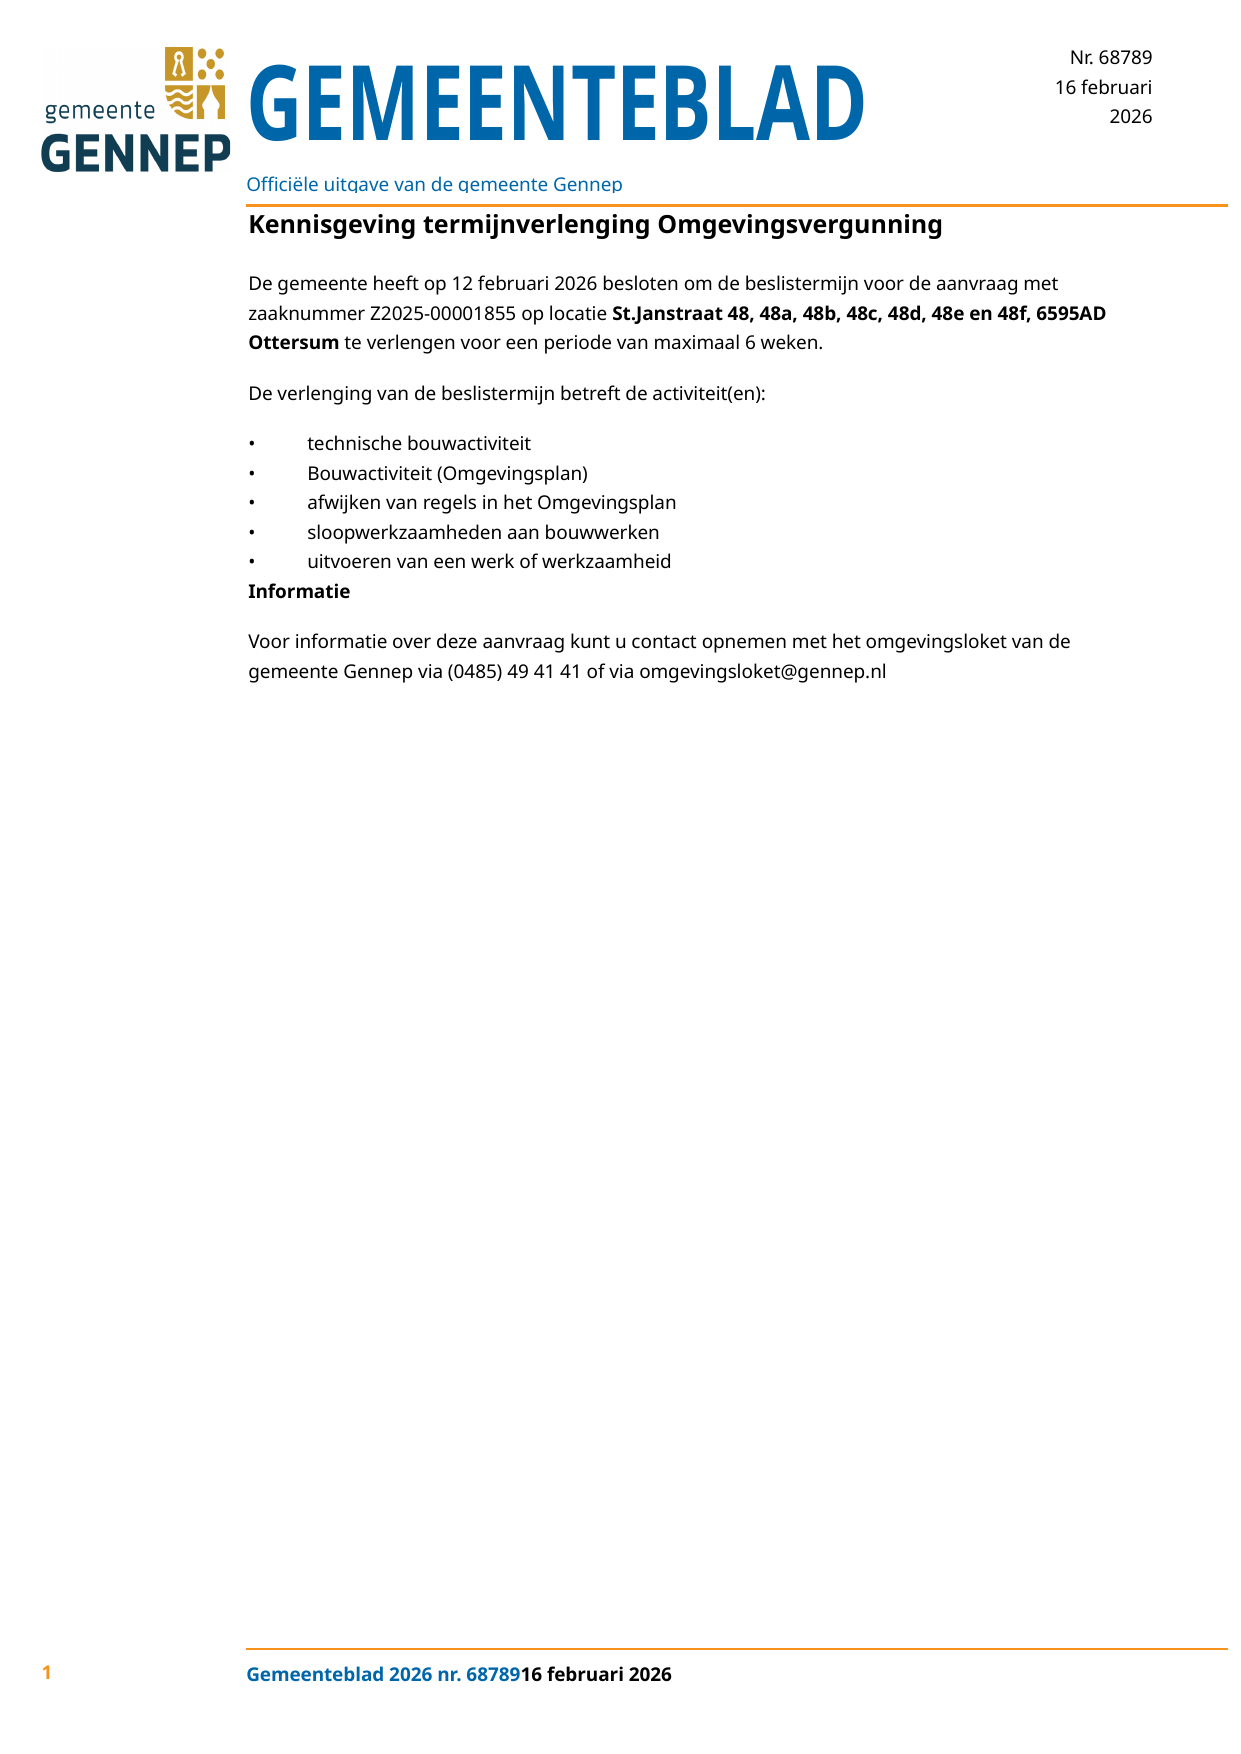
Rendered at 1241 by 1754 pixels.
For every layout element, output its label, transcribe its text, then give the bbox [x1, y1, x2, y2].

text Kennisgeving termijnverlenging Omgevingsvergunning [248, 207, 1152, 241]
list technische bouwactiviteit [248, 430, 1152, 456]
text Voor informatie over deze aanvraag kunt u contact opnemen met het omgevingsloket van de gemeente Gennep via (0485) 49 41 41 of via omgevingsloket@gennep.nl [248, 629, 1152, 684]
picture [41, 47, 231, 172]
text Informatie [248, 578, 1152, 604]
list uitvoeren van een werk of werkzaamheid [248, 549, 1152, 574]
list sloopwerkzaamheden aan bouwwerken [248, 519, 1152, 545]
list afwijken van regels in het Omgevingsplan [248, 489, 1152, 515]
text De gemeente heeft op 12 februari 2026 besloten om de beslistermijn voor de aanvraag met zaaknummer Z2025-00001855 op locatie St.Janstraat 48, 48a, 48b, 48c, 48d, 48e en 48f, 6595AD Ottersum te verlengen voor een periode van maximaal 6 weken. [248, 270, 1152, 355]
text De verlenging van de beslistermijn betreft de activiteit(en): [248, 380, 1152, 406]
list Bouwactiviteit (Omgevingsplan) [248, 460, 1152, 486]
